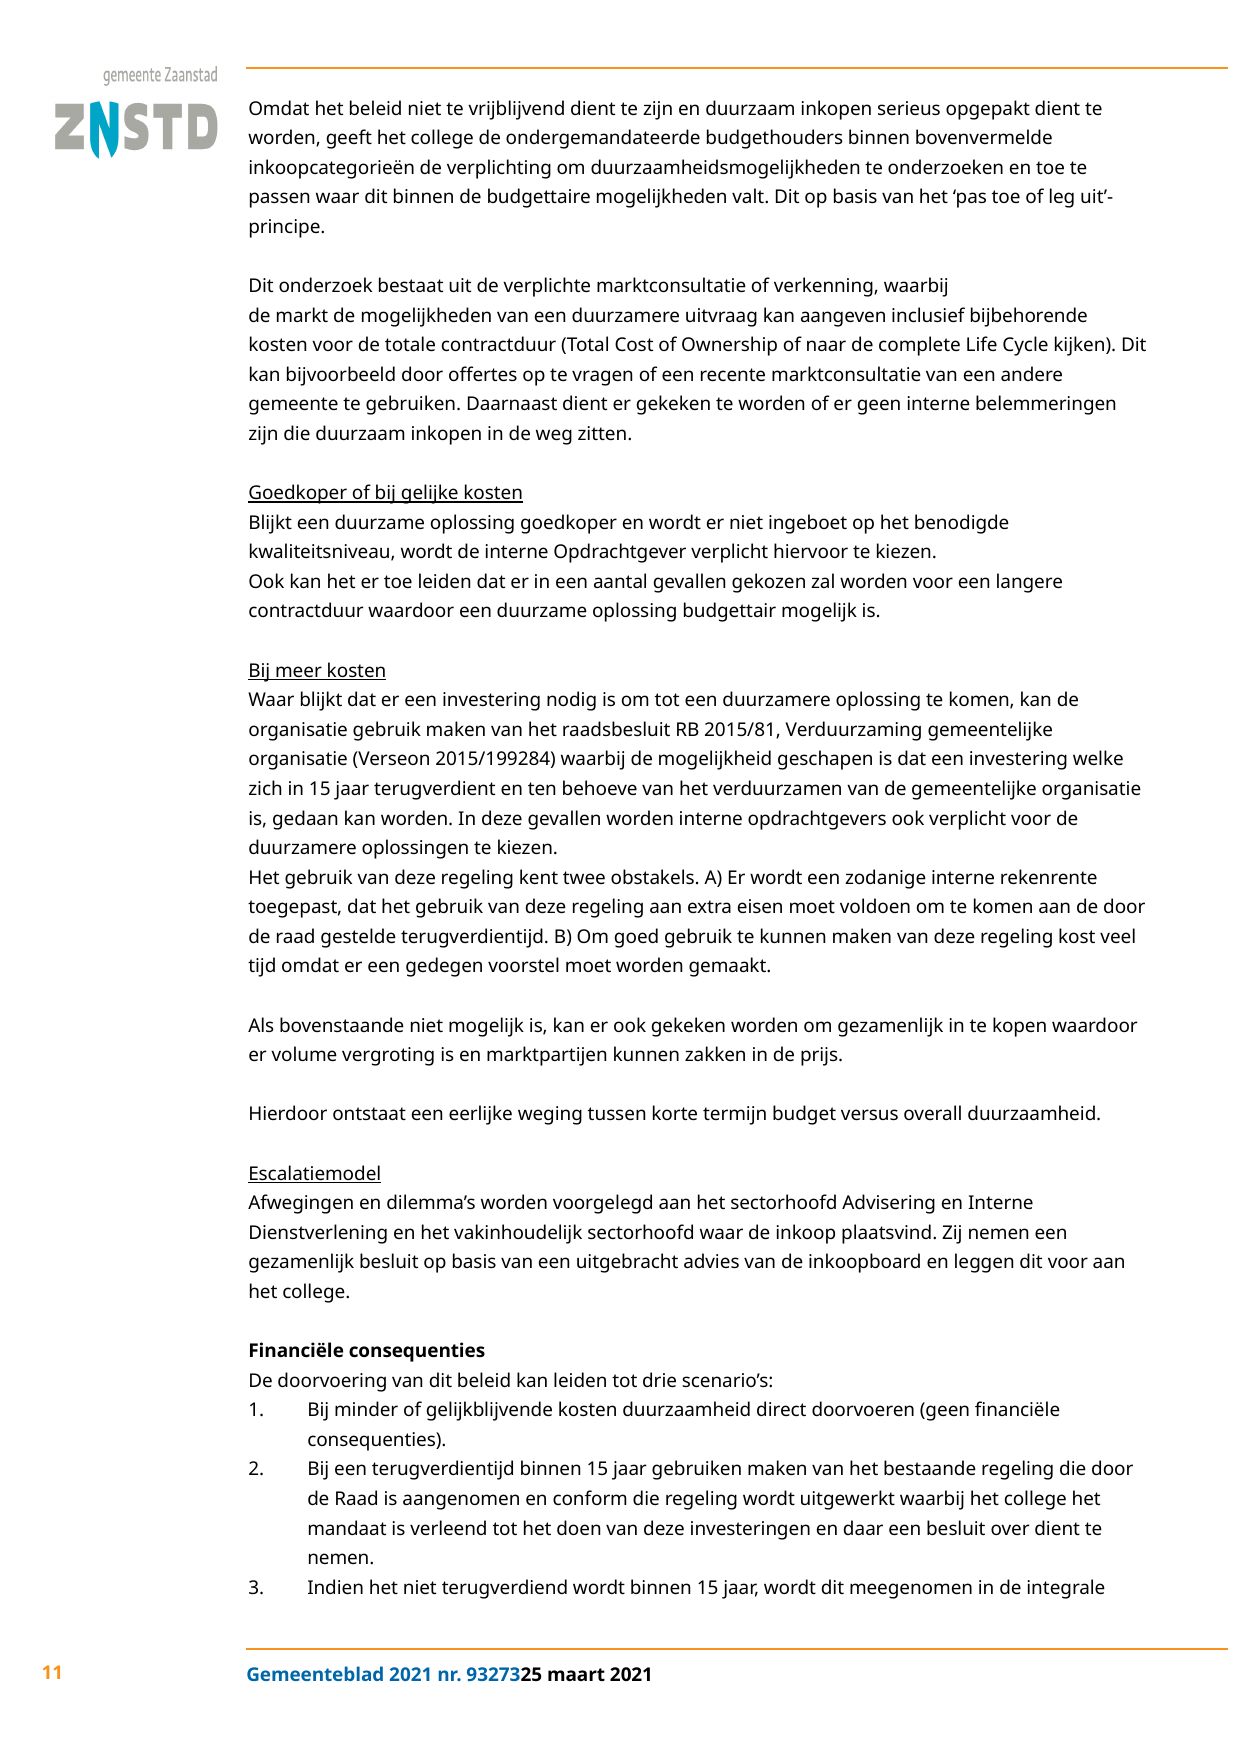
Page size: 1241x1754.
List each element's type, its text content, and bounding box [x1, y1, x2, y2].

list Indien het niet terugverdiend wordt binnen 15 jaar, wordt dit meegenomen in de integrale [248, 1574, 1152, 1600]
picture [41, 47, 231, 172]
text Hierdoor ontstaat een eerlijke weging tussen korte termijn budget versus overall duurzaamheid. [248, 1101, 1152, 1126]
text de markt de mogelijkheden van een duurzamere uitvraag kan aangeven inclusief bijbehorende kosten voor de totale contractduur (Total Cost of Ownership of naar de complete Life Cycle kijken). Dit kan bijvoorbeeld door offertes op te vragen of een recente marktconsultatie van een andere gemeente te gebruiken. Daarnaast dient er gekeken te worden of er geen interne belemmeringen zijn die duurzaam inkopen in de weg zitten. [248, 302, 1152, 446]
text De doorvoering van dit beleid kan leiden tot drie scenario’s: [248, 1367, 1152, 1393]
text Blijkt een duurzame oplossing goedkoper en wordt er niet ingeboet op het benodigde kwaliteitsniveau, wordt de interne Opdrachtgever verplicht hiervoor te kiezen. [248, 509, 1152, 564]
text Goedkoper of bij gelijke kosten [248, 479, 1152, 505]
list Bij minder of gelijkblijvende kosten duurzaamheid direct doorvoeren (geen financiële consequenties). [248, 1396, 1152, 1452]
text Dit onderzoek bestaat uit de verplichte marktconsultatie of verkenning, waarbij [248, 272, 1152, 298]
text Escalatiemodel [248, 1160, 1152, 1186]
text Bij meer kosten [248, 657, 1152, 683]
list Bij een terugverdientijd binnen 15 jaar gebruiken maken van het bestaande regeling die door de Raad is aangenomen en conform die regeling wordt uitgewerkt waarbij het college het mandaat is verleend tot het doen van deze investeringen en daar een besluit over dient te nemen. [248, 1456, 1152, 1570]
text Omdat het beleid niet te vrijblijvend dient te zijn en duurzaam inkopen serieus opgepakt dient te worden, geeft het college de ondergemandateerde budgethouders binnen bovenvermelde inkoopcategorieën de verplichting om duurzaamheidsmogelijkheden te onderzoeken en toe te passen waar dit binnen de budgettaire mogelijkheden valt. Dit op basis van het ‘pas toe of leg uit’-principe. [248, 95, 1152, 239]
text Financiële consequenties [248, 1337, 1152, 1363]
text Als bovenstaande niet mogelijk is, kan er ook gekeken worden om gezamenlijk in te kopen waardoor er volume vergroting is en marktpartijen kunnen zakken in de prijs. [248, 1012, 1152, 1067]
text Waar blijkt dat er een investering nodig is om tot een duurzamere oplossing te komen, kan de organisatie gebruik maken van het raadsbesluit RB 2015/81, Verduurzaming gemeentelijke organisatie (Verseon 2015/199284) waarbij de mogelijkheid geschapen is dat een investering welke zich in 15 jaar terugverdient en ten behoeve van het verduurzamen van de gemeentelijke organisatie is, gedaan kan worden. In deze gevallen worden interne opdrachtgevers ook verplicht voor de duurzamere oplossingen te kiezen. [248, 686, 1152, 860]
text Afwegingen en dilemma’s worden voorgelegd aan het sectorhoofd Advisering en Interne Dienstverlening en het vakinhoudelijk sectorhoofd waar de inkoop plaatsvind. Zij nemen een gezamenlijk besluit op basis van een uitgebracht advies van de inkoopboard en leggen dit voor aan het college. [248, 1189, 1152, 1304]
text Het gebruik van deze regeling kent twee obstakels. A) Er wordt een zodanige interne rekenrente toegepast, dat het gebruik van deze regeling aan extra eisen moet voldoen om te komen aan de door de raad gestelde terugverdientijd. B) Om goed gebruik te kunnen maken van deze regeling kost veel tijd omdat er een gedegen voorstel moet worden gemaakt. [248, 864, 1152, 978]
text Ook kan het er toe leiden dat er in een aantal gevallen gekozen zal worden voor een langere contractduur waardoor een duurzame oplossing budgettair mogelijk is. [248, 568, 1152, 623]
